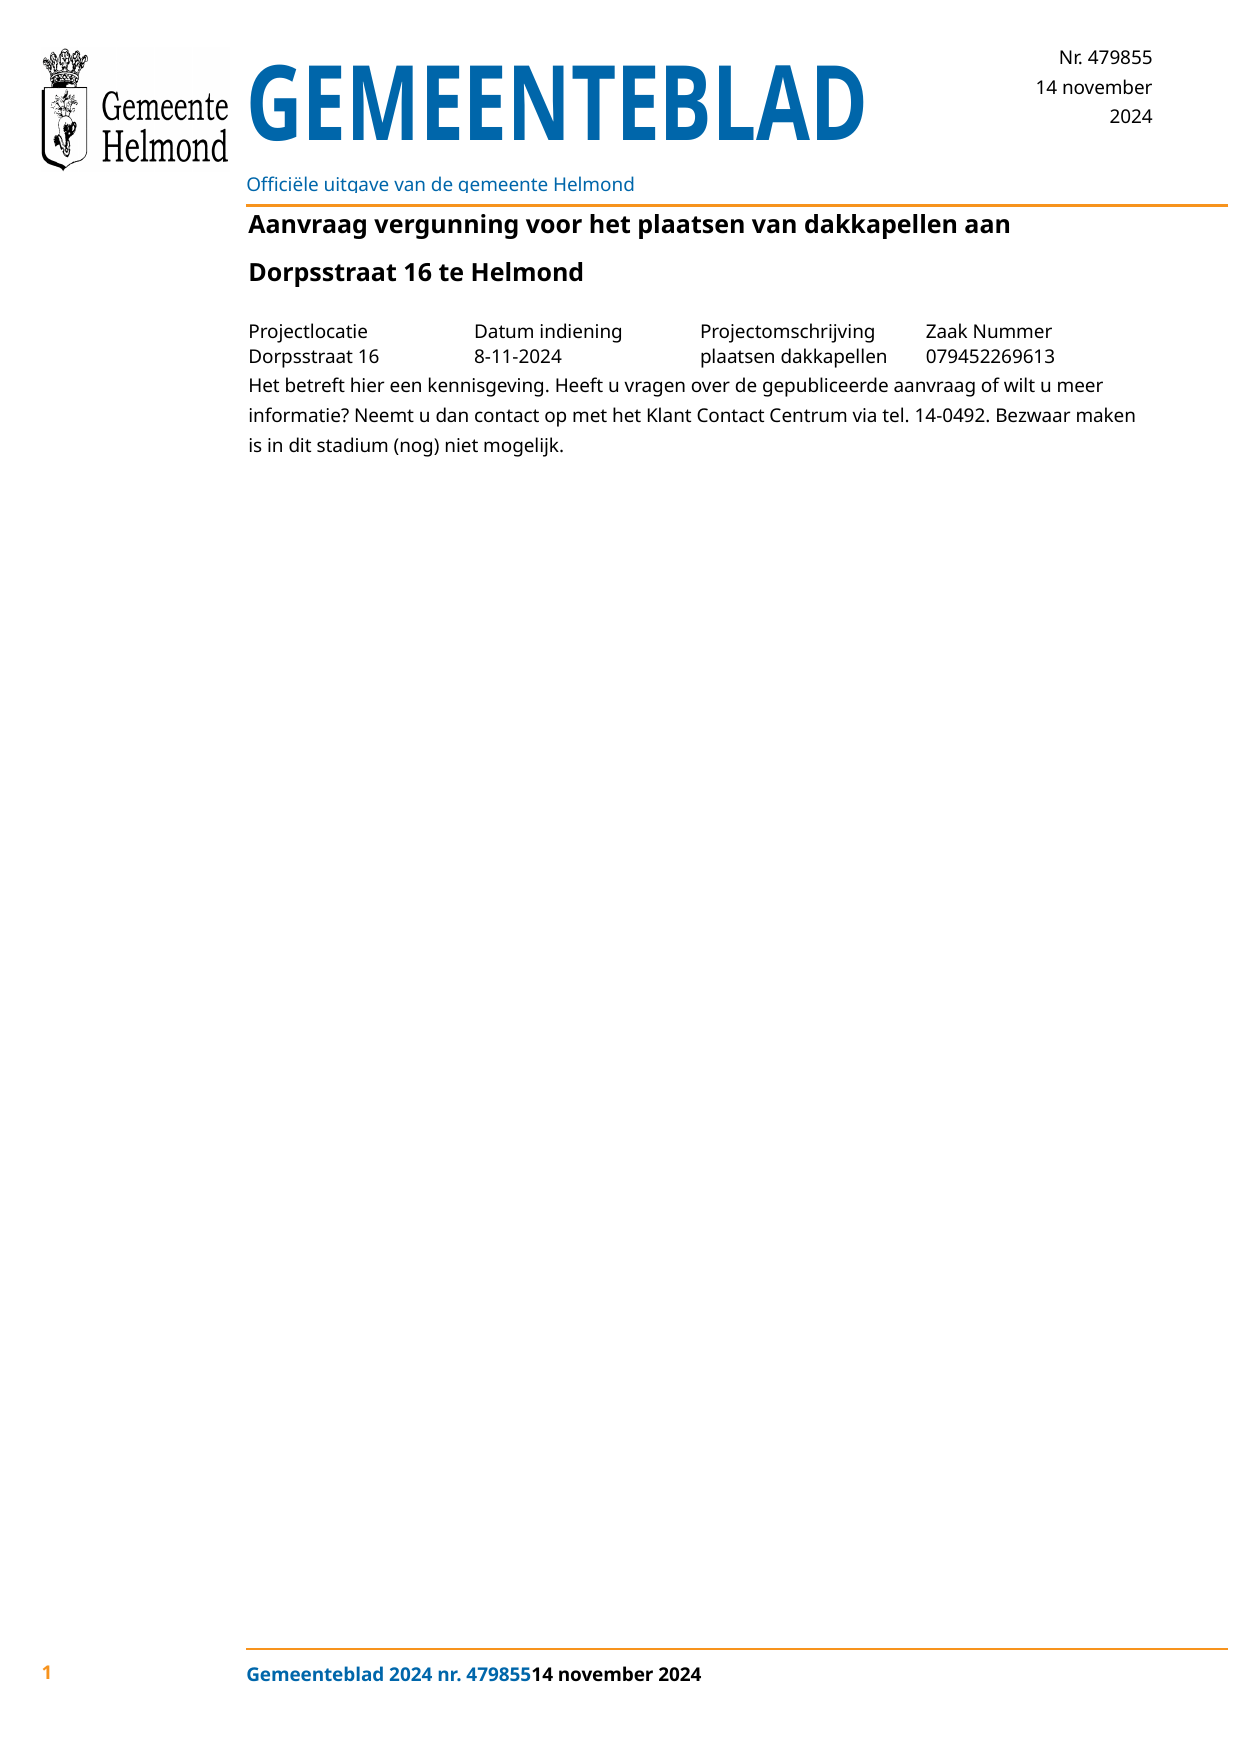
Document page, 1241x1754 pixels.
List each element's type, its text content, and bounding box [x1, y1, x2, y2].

text Het betreft hier een kennisgeving. Heeft u vragen over de gepubliceerde aanvraag of wilt u meer informatie? Neemt u dan contact op met het Klant Contact Centrum via tel. 14-0492. Bezwaar maken is in dit stadium (nog) niet mogelijk. [248, 373, 1152, 458]
table_cell Dorpsstraat 16 [248, 344, 474, 369]
table_header Datum indiening [474, 318, 700, 344]
table_header Projectlocatie [248, 318, 474, 344]
picture [41, 47, 231, 172]
table_cell 079452269613 [926, 344, 1152, 369]
text Aanvraag vergunning voor het plaatsen van dakkapellen aan Dorpsstraat 16 te Helmond [248, 207, 1152, 288]
table_cell 8-11-2024 [474, 344, 700, 369]
table_header Zaak Nummer [926, 318, 1152, 344]
table_cell plaatsen dakkapellen [700, 344, 926, 369]
table_header Projectomschrijving [700, 318, 926, 344]
